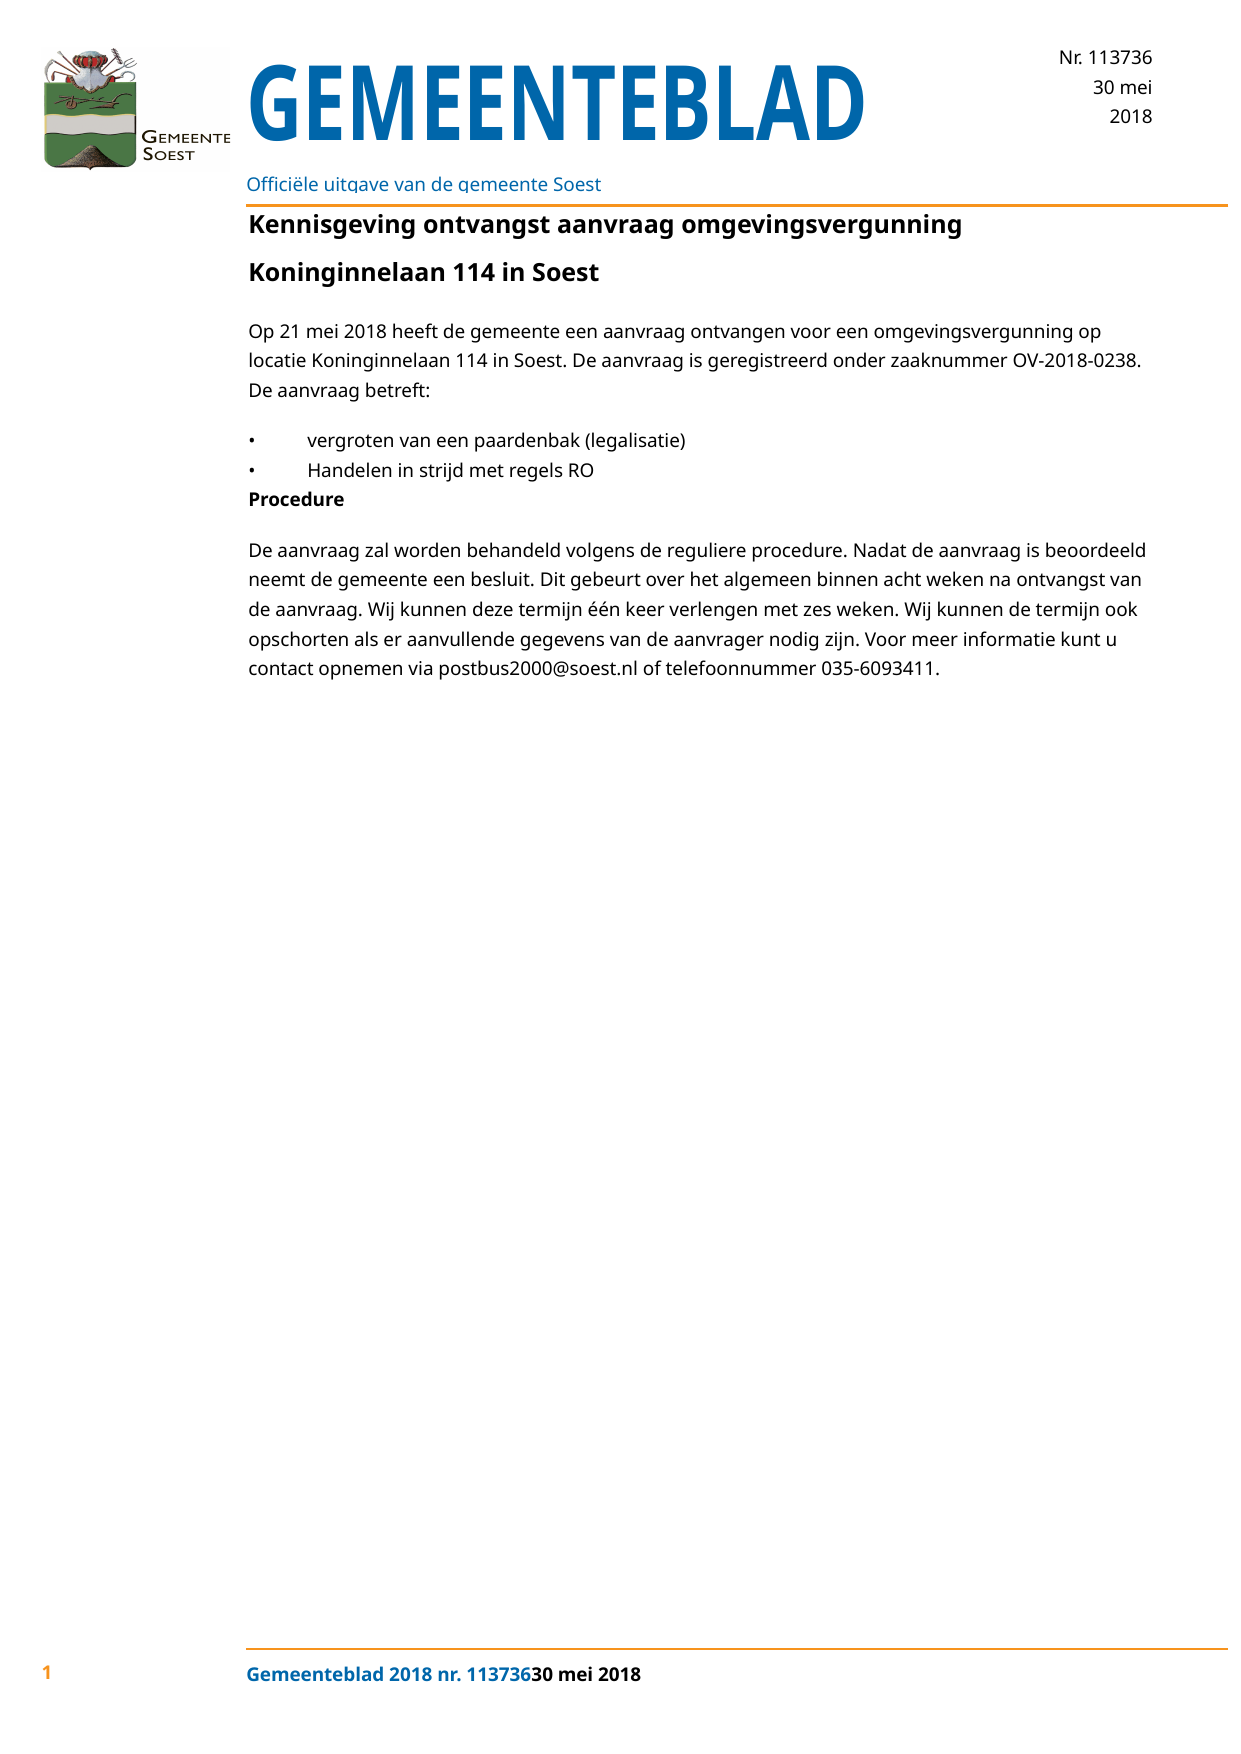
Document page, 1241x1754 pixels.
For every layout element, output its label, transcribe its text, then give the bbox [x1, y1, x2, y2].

text Kennisgeving ontvangst aanvraag omgevingsvergunning Koninginnelaan 114 in Soest [248, 207, 1152, 288]
text Op 21 mei 2018 heeft de gemeente een aanvraag ontvangen voor een omgevingsvergunning op locatie Koninginnelaan 114 in Soest. De aanvraag is geregistreerd onder zaaknummer OV-2018-0238. De aanvraag betreft: [248, 318, 1152, 403]
picture [41, 47, 231, 172]
text Procedure [248, 487, 1152, 512]
list vergroten van een paardenbak (legalisatie) [248, 427, 1152, 453]
text De aanvraag zal worden behandeld volgens de reguliere procedure. Nadat de aanvraag is beoordeeld neemt de gemeente een besluit. Dit gebeurt over het algemeen binnen acht weken na ontvangst van de aanvraag. Wij kunnen deze termijn één keer verlengen met zes weken. Wij kunnen de termijn ook opschorten als er aanvullende gegevens van de aanvrager nodig zijn. Voor meer informatie kunt u contact opnemen via postbus2000@soest.nl of telefoonnummer 035-6093411. [248, 537, 1152, 681]
list Handelen in strijd met regels RO [248, 457, 1152, 483]
